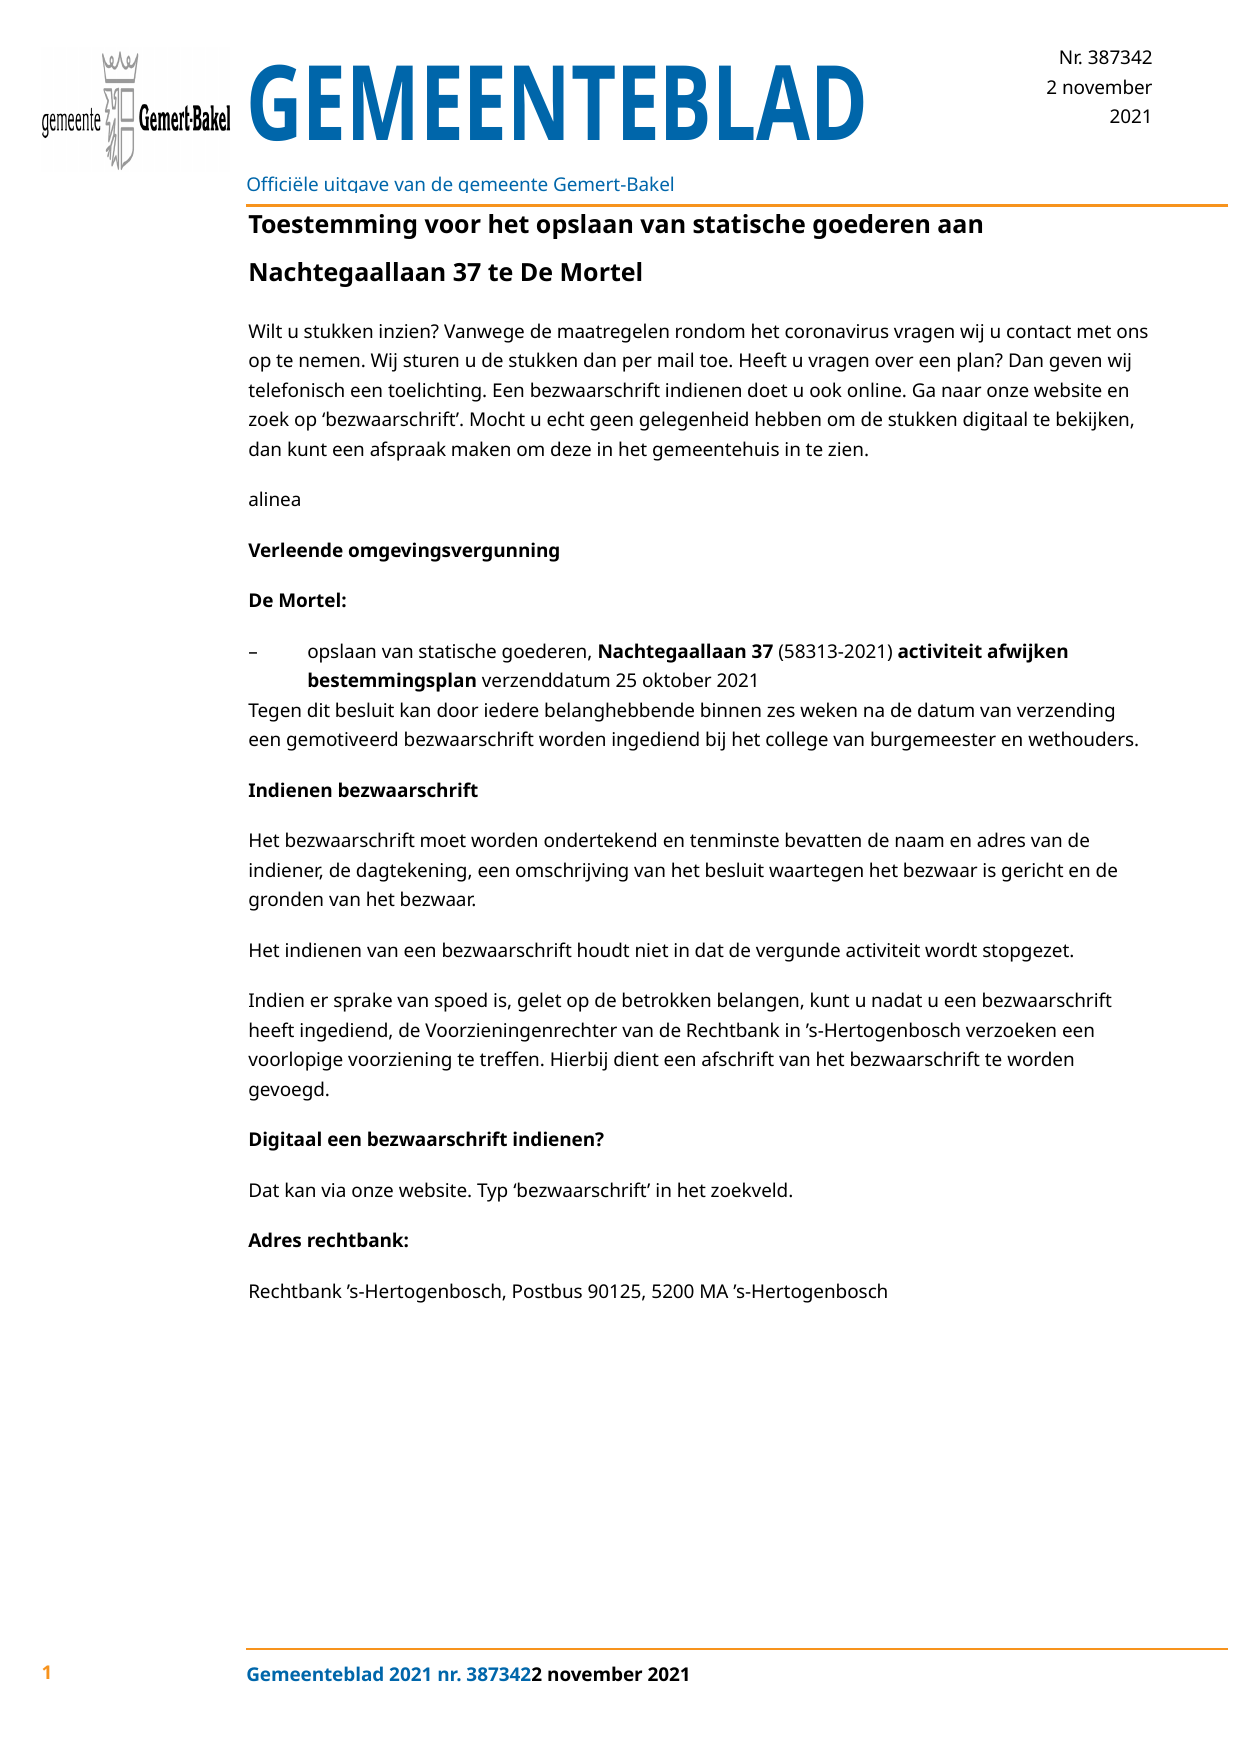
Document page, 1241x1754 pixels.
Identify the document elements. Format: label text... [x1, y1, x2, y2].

text Het indienen van een bezwaarschrift houdt niet in dat de vergunde activiteit wordt stopgezet. [248, 937, 1152, 963]
text Indien er sprake van spoed is, gelet op de betrokken belangen, kunt u nadat u een bezwaarschrift heeft ingediend, de Voorzieningenrechter van de Rechtbank in ’s-Hertogenbosch verzoeken een voorlopige voorziening te treffen. Hierbij dient een afschrift van het bezwaarschrift te worden gevoegd. [248, 987, 1152, 1102]
text Adres rechtbank: [248, 1227, 1152, 1253]
text Indienen bezwaarschrift [248, 777, 1152, 803]
text Toestemming voor het opslaan van statische goederen aan Nachtegaallaan 37 te De Mortel [248, 207, 1152, 288]
text Tegen dit besluit kan door iedere belanghebbende binnen zes weken na de datum van verzending een gemotiveerd bezwaarschrift worden ingediend bij het college van burgemeester en wethouders. [248, 697, 1152, 752]
text alinea [248, 487, 1152, 512]
text Wilt u stukken inzien? Vanwege de maatregelen rondom het coronavirus vragen wij u contact met ons op te nemen. Wij sturen u de stukken dan per mail toe. Heeft u vragen over een plan? Dan geven wij telefonisch een toelichting. Een bezwaarschrift indienen doet u ook online. Ga naar onze website en zoek op ‘bezwaarschrift’. Mocht u echt geen gelegenheid hebben om de stukken digitaal te bekijken, dan kunt een afspraak maken om deze in het gemeentehuis in te zien. [248, 318, 1152, 462]
text Dat kan via onze website. Typ ‘bezwaarschrift’ in het zoekveld. [248, 1177, 1152, 1203]
text Het bezwaarschrift moet worden ondertekend en tenminste bevatten de naam en adres van de indiener, de dagtekening, een omschrijving van het besluit waartegen het bezwaar is gericht en de gronden van het bezwaar. [248, 827, 1152, 912]
text Digitaal een bezwaarschrift indienen? [248, 1127, 1152, 1152]
list opslaan van statische goederen, Nachtegaallaan 37 (58313-2021) activiteit afwijken bestemmingsplan verzenddatum 25 oktober 2021 [248, 638, 1152, 693]
text De Mortel: [248, 587, 1152, 613]
picture [41, 47, 231, 172]
text Rechtbank ’s-Hertogenbosch, Postbus 90125, 5200 MA ’s-Hertogenbosch [248, 1278, 1152, 1304]
text Verleende omgevingsvergunning [248, 537, 1152, 563]
